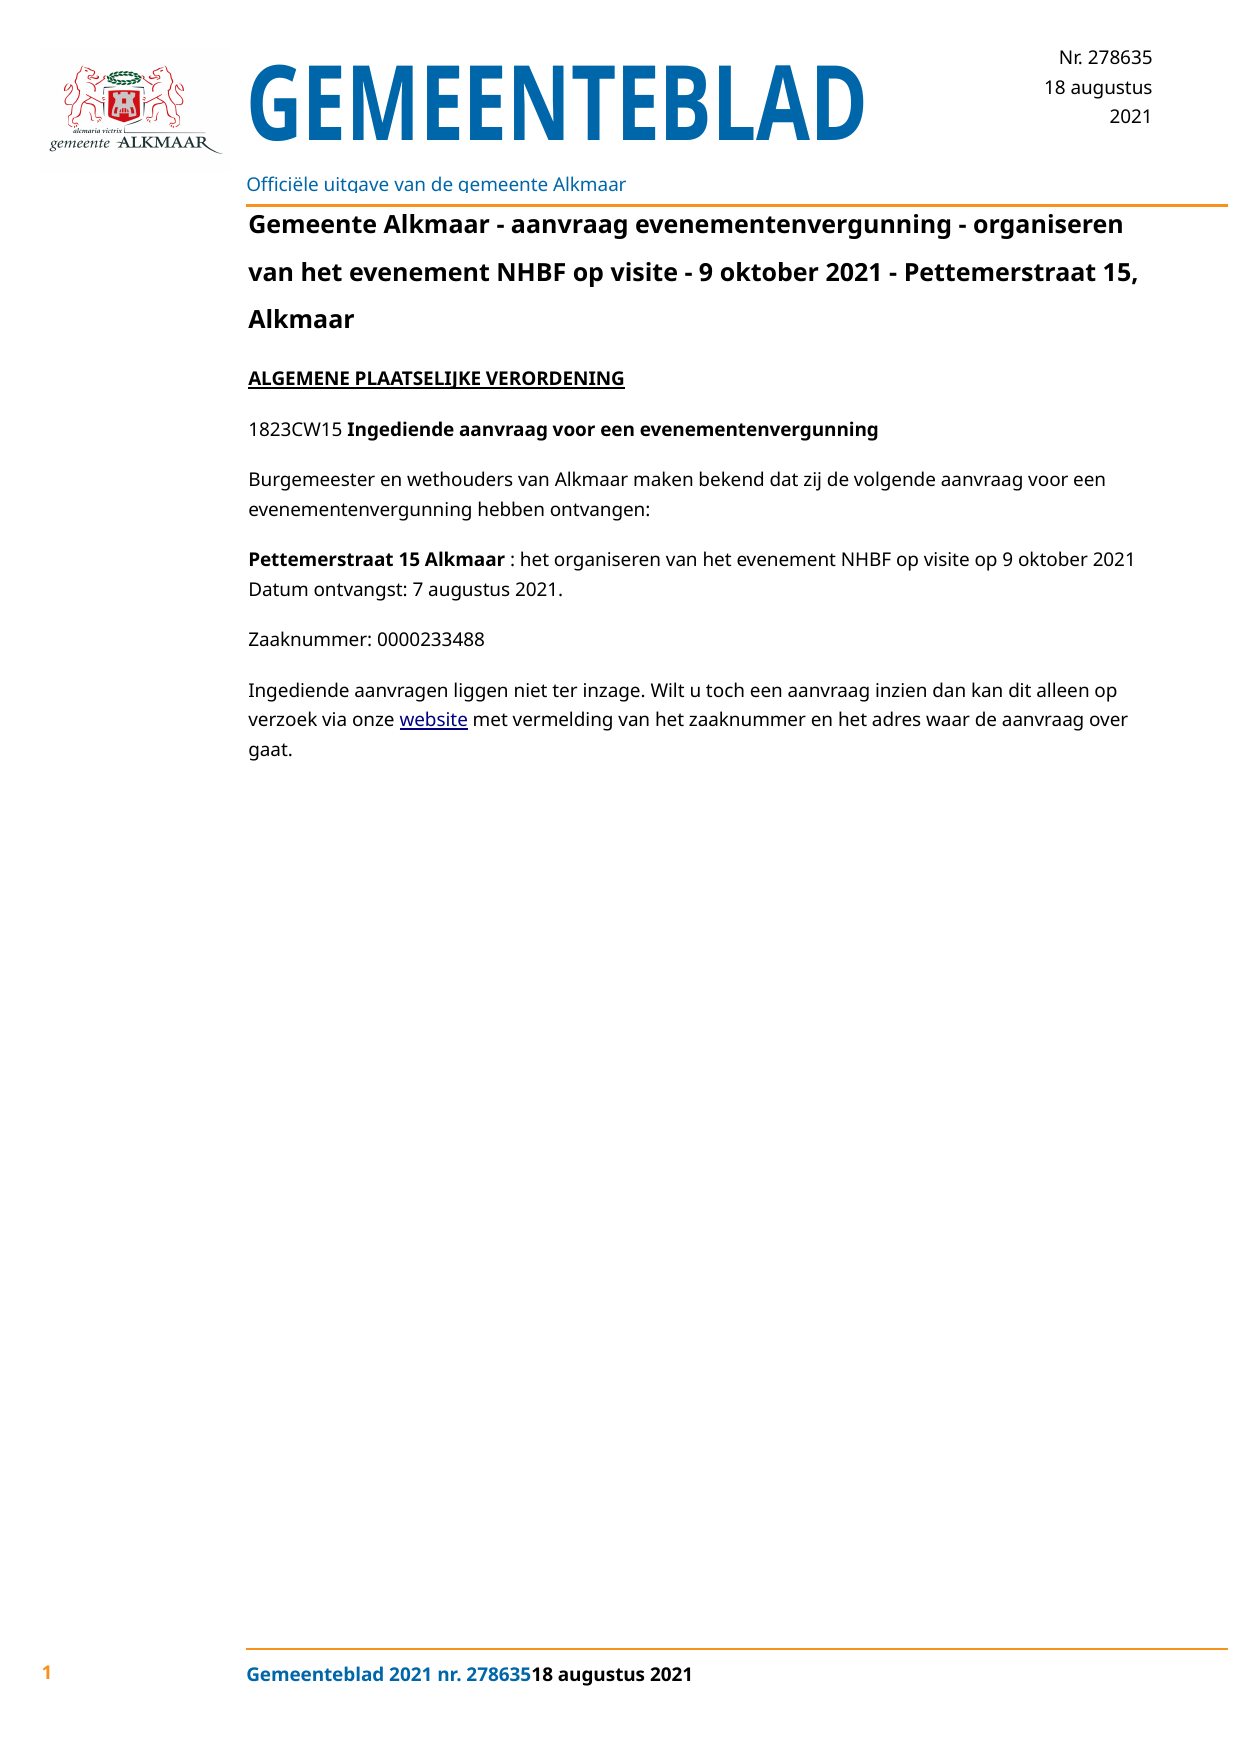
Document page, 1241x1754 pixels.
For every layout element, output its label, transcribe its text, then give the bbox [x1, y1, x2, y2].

text Pettemerstraat 15 Alkmaar : het organiseren van het evenement NHBF op visite op 9 oktober 2021 Datum ontvangst: 7 augustus 2021. [248, 546, 1152, 602]
text Gemeente Alkmaar - aanvraag evenementenvergunning - organiseren van het evenement NHBF op visite - 9 oktober 2021 - Pettemerstraat 15, Alkmaar [248, 207, 1152, 336]
text Ingediende aanvragen liggen niet ter inzage. Wilt u toch een aanvraag inzien dan kan dit alleen op verzoek via onze website met vermelding van het zaaknummer en het adres waar de aanvraag over gaat. [248, 677, 1152, 762]
text Zaaknummer: 0000233488 [248, 626, 1152, 652]
text Burgemeester en wethouders van Alkmaar maken bekend dat zij de volgende aanvraag voor een evenementenvergunning hebben ontvangen: [248, 466, 1152, 522]
picture [41, 47, 231, 172]
text 1823CW15 Ingediende aanvraag voor een evenementenvergunning [248, 416, 1152, 442]
text ALGEMENE PLAATSELIJKE VERORDENING [248, 366, 1152, 391]
